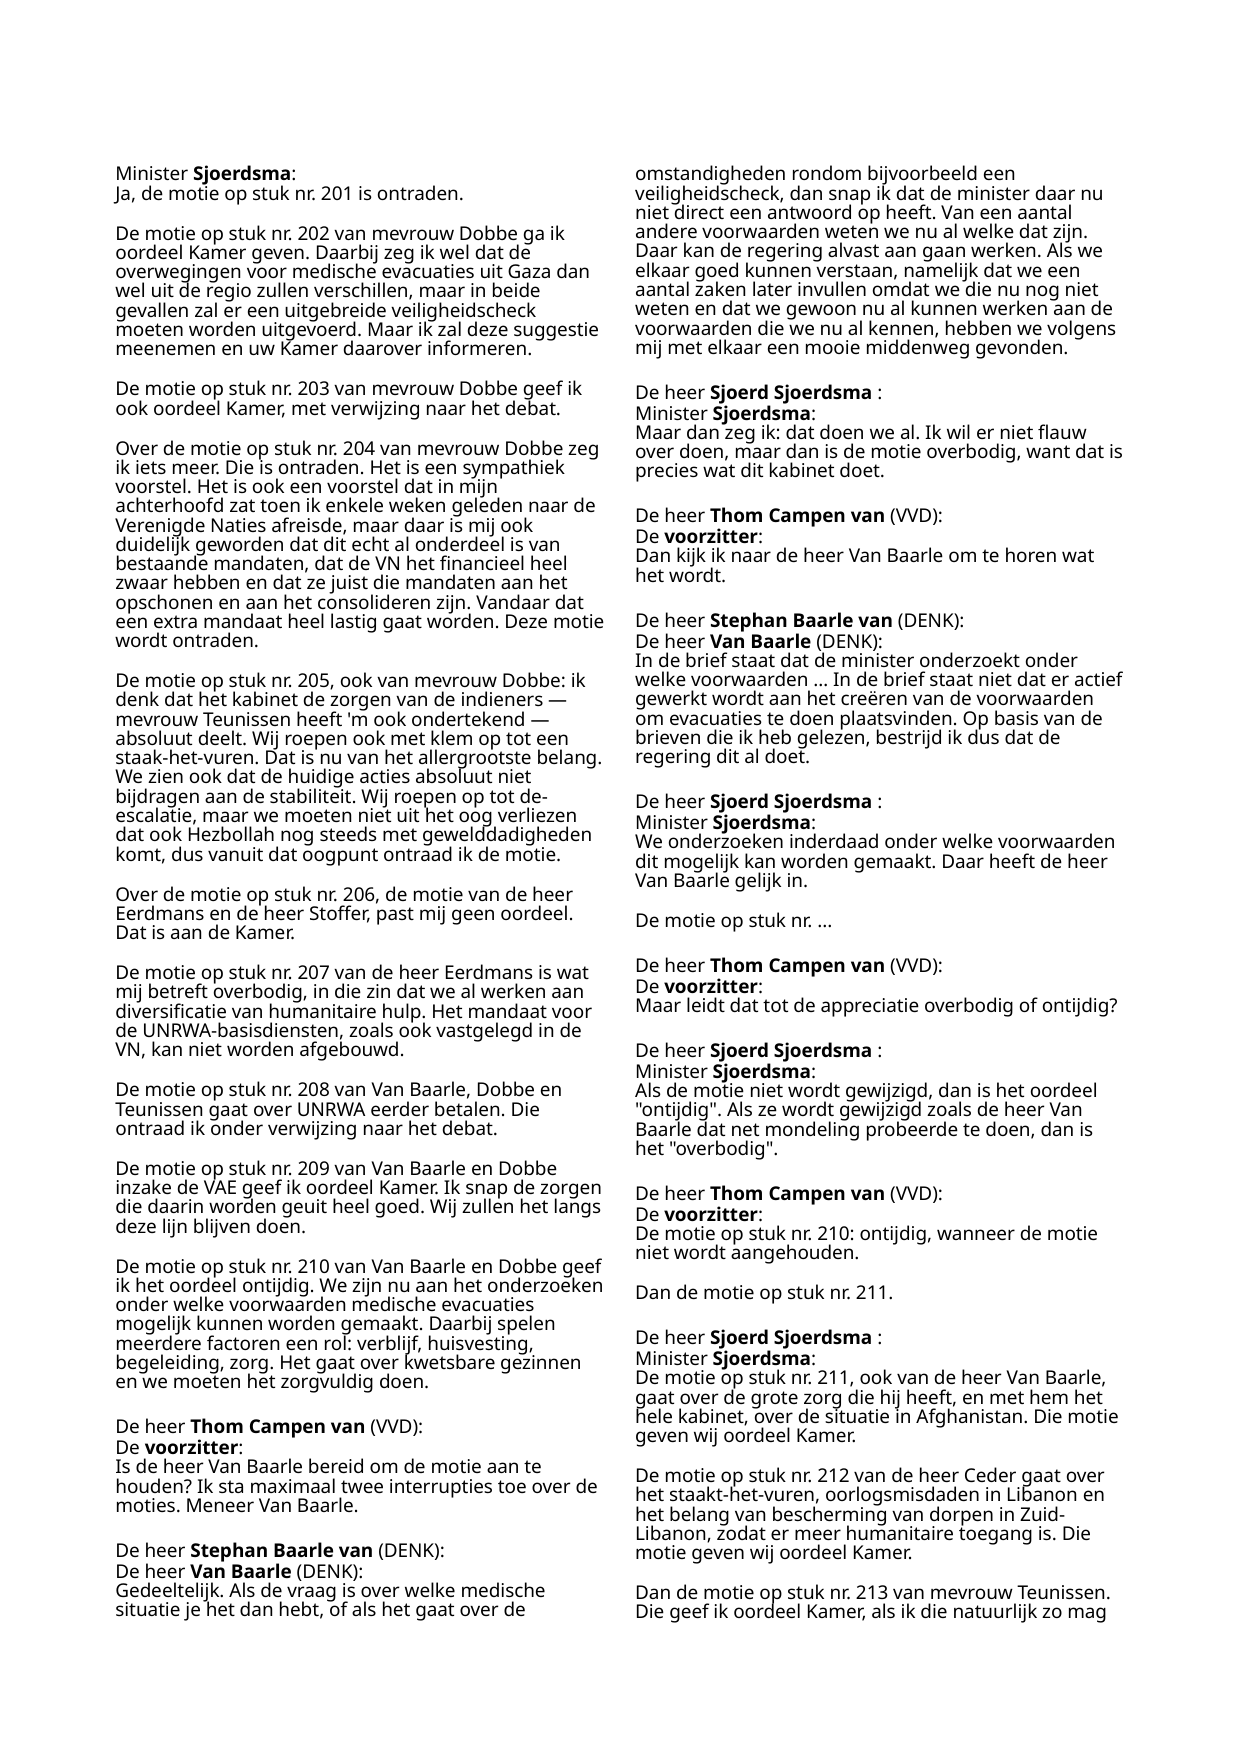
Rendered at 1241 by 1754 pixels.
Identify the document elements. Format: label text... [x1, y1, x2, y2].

text De voorzitter: [635, 1206, 1125, 1225]
text De heer Van Baarle (DENK): [115, 1563, 605, 1582]
text Minister Sjoerdsma: [635, 1063, 1125, 1082]
text In de brief staat dat de minister onderzoekt onder welke voorwaarden … In de brief staat niet dat er actief gewerkt wordt aan het creëren van de voorwaarden om evacuaties te doen plaatsvinden. Op basis van de brieven die ik heb gelezen, bestrijd ik dus dat de regering dit al doet. [635, 652, 1125, 767]
text De heer Sjoerd Sjoerdsma : [635, 788, 1125, 814]
text De motie op stuk nr. 203 van mevrouw Dobbe geef ik ook oordeel Kamer, met verwijzing naar het debat. [115, 380, 605, 419]
text Maar dan zeg ik: dat doen we al. Ik wil er niet flauw over doen, maar dan is de motie overbodig, want dat is precies wat dit kabinet doet. [635, 424, 1125, 482]
text De heer Sjoerd Sjoerdsma : [635, 379, 1125, 404]
text Is de heer Van Baarle bereid om de motie aan te houden? Ik sta maximaal twee interrupties toe over de moties. Meneer Van Baarle. [115, 1458, 605, 1516]
text De heer Thom Campen van (VVD): [635, 502, 1125, 528]
text De voorzitter: [635, 528, 1125, 547]
text We onderzoeken inderdaad onder welke voorwaarden dit mogelijk kan worden gemaakt. Daar heeft de heer Van Baarle gelijk in. [635, 833, 1125, 891]
text De motie op stuk nr. 208 van Van Baarle, Dobbe en Teunissen gaat over UNRWA eerder betalen. Die ontraad ik onder verwijzing naar het debat. [115, 1081, 605, 1139]
text De heer Van Baarle (DENK): [635, 633, 1125, 652]
text De motie op stuk nr. 212 van de heer Ceder gaat over het staakt-het-vuren, oorlogsmisdaden in Libanon en het belang van bescherming van dorpen in Zuid-Libanon, zodat er meer humanitaire toegang is. Die motie geven wij oordeel Kamer. [635, 1467, 1125, 1563]
text Minister Sjoerdsma: [115, 165, 605, 184]
text De heer Sjoerd Sjoerdsma : [635, 1037, 1125, 1063]
text Over de motie op stuk nr. 206, de motie van de heer Eerdmans en de heer Stoffer, past mij geen oordeel. Dat is aan de Kamer. [115, 886, 605, 943]
text Minister Sjoerdsma: [635, 404, 1125, 424]
text De heer Stephan Baarle van (DENK): [635, 607, 1125, 633]
text De motie op stuk nr. 210: ontijdig, wanneer de motie niet wordt aangehouden. [635, 1225, 1125, 1263]
text Dan kijk ik naar de heer Van Baarle om te horen wat het wordt. [635, 547, 1125, 586]
text Over de motie op stuk nr. 204 van mevrouw Dobbe zeg ik iets meer. Die is ontraden. Het is een sympathiek voorstel. Het is ook een voorstel dat in mijn achterhoofd zat toen ik enkele weken geleden naar de Verenigde Naties afreisde, maar daar is mij ook duidelijk geworden dat dit echt al onderdeel is van bestaande mandaten, dat de VN het financieel heel zwaar hebben en dat ze juist die mandaten aan het opschonen en aan het consolideren zijn. Vandaar dat een extra mandaat heel lastig gaat worden. Deze motie wordt ontraden. [115, 439, 605, 651]
text De motie op stuk nr. 209 van Van Baarle en Dobbe inzake de VAE geef ik oordeel Kamer. Ik snap de zorgen die daarin worden geuit heel goed. Wij zullen het langs deze lijn blijven doen. [115, 1160, 605, 1237]
text Als de motie niet wordt gewijzigd, dan is het oordeel "ontijdig". Als ze wordt gewijzigd zoals de heer Van Baarle dat net mondeling probeerde te doen, dan is het "overbodig". [635, 1082, 1125, 1159]
text De voorzitter: [635, 978, 1125, 997]
text Maar leidt dat tot de appreciatie overbodig of ontijdig? [635, 997, 1125, 1016]
text De heer Thom Campen van (VVD): [635, 952, 1125, 978]
text De motie op stuk nr. 205, ook van mevrouw Dobbe: ik denk dat het kabinet de zorgen van de indieners — mevrouw Teunissen heeft 'm ook ondertekend — absoluut deelt. Wij roepen ook met klem op tot een staak-het-vuren. Dat is nu van het allergrootste belang. We zien ook dat de huidige acties absoluut niet bijdragen aan de stabiliteit. Wij roepen op tot de-escalatie, maar we moeten niet uit het oog verliezen dat ook Hezbollah nog steeds met gewelddadigheden komt, dus vanuit dat oogpunt ontraad ik de motie. [115, 672, 605, 865]
text omstandigheden rondom bijvoorbeeld een veiligheidscheck, dan snap ik dat de minister daar nu niet direct een antwoord op heeft. Van een aantal andere voorwaarden weten we nu al welke dat zijn. Daar kan de regering alvast aan gaan werken. Als we elkaar goed kunnen verstaan, namelijk dat we een aantal zaken later invullen omdat we die nu nog niet weten en dat we gewoon nu al kunnen werken aan de voorwaarden die we nu al kennen, hebben we volgens mij met elkaar een mooie middenweg gevonden. [635, 165, 1125, 358]
text Gedeeltelijk. Als de vraag is over welke medische situatie je het dan hebt, of als het gaat over de [115, 1582, 605, 1621]
text De heer Sjoerd Sjoerdsma : [635, 1324, 1125, 1350]
text De motie op stuk nr. ... [635, 912, 1125, 931]
text De motie op stuk nr. 211, ook van de heer Van Baarle, gaat over de grote zorg die hij heeft, en met hem het hele kabinet, over de situatie in Afghanistan. Die motie geven wij oordeel Kamer. [635, 1369, 1125, 1446]
text Minister Sjoerdsma: [635, 814, 1125, 833]
text De heer Stephan Baarle van (DENK): [115, 1537, 605, 1563]
text De motie op stuk nr. 210 van Van Baarle en Dobbe geef ik het oordeel ontijdig. We zijn nu aan het onderzoeken onder welke voorwaarden medische evacuaties mogelijk kunnen worden gemaakt. Daarbij spelen meerdere factoren een rol: verblijf, huisvesting, begeleiding, zorg. Het gaat over kwetsbare gezinnen en we moeten het zorgvuldig doen. [115, 1258, 605, 1392]
text Dan de motie op stuk nr. 213 van mevrouw Teunissen. Die geef ik oordeel Kamer, als ik die natuurlijk zo mag [635, 1584, 1125, 1623]
text De heer Thom Campen van (VVD): [635, 1180, 1125, 1206]
text Minister Sjoerdsma: [635, 1350, 1125, 1369]
text De voorzitter: [115, 1439, 605, 1458]
text De motie op stuk nr. 202 van mevrouw Dobbe ga ik oordeel Kamer geven. Daarbij zeg ik wel dat de overwegingen voor medische evacuaties uit Gaza dan wel uit de regio zullen verschillen, maar in beide gevallen zal er een uitgebreide veiligheidscheck moeten worden uitgevoerd. Maar ik zal deze suggestie meenemen en uw Kamer daarover informeren. [115, 224, 605, 359]
text De heer Thom Campen van (VVD): [115, 1413, 605, 1439]
text Dan de motie op stuk nr. 211. [635, 1284, 1125, 1303]
text Ja, de motie op stuk nr. 201 is ontraden. [115, 184, 605, 204]
text De motie op stuk nr. 207 van de heer Eerdmans is wat mij betreft overbodig, in die zin dat we al werken aan diversificatie van humanitaire hulp. Het mandaat voor de UNRWA-basisdiensten, zoals ook vastgelegd in de VN, kan niet worden afgebouwd. [115, 964, 605, 1061]
